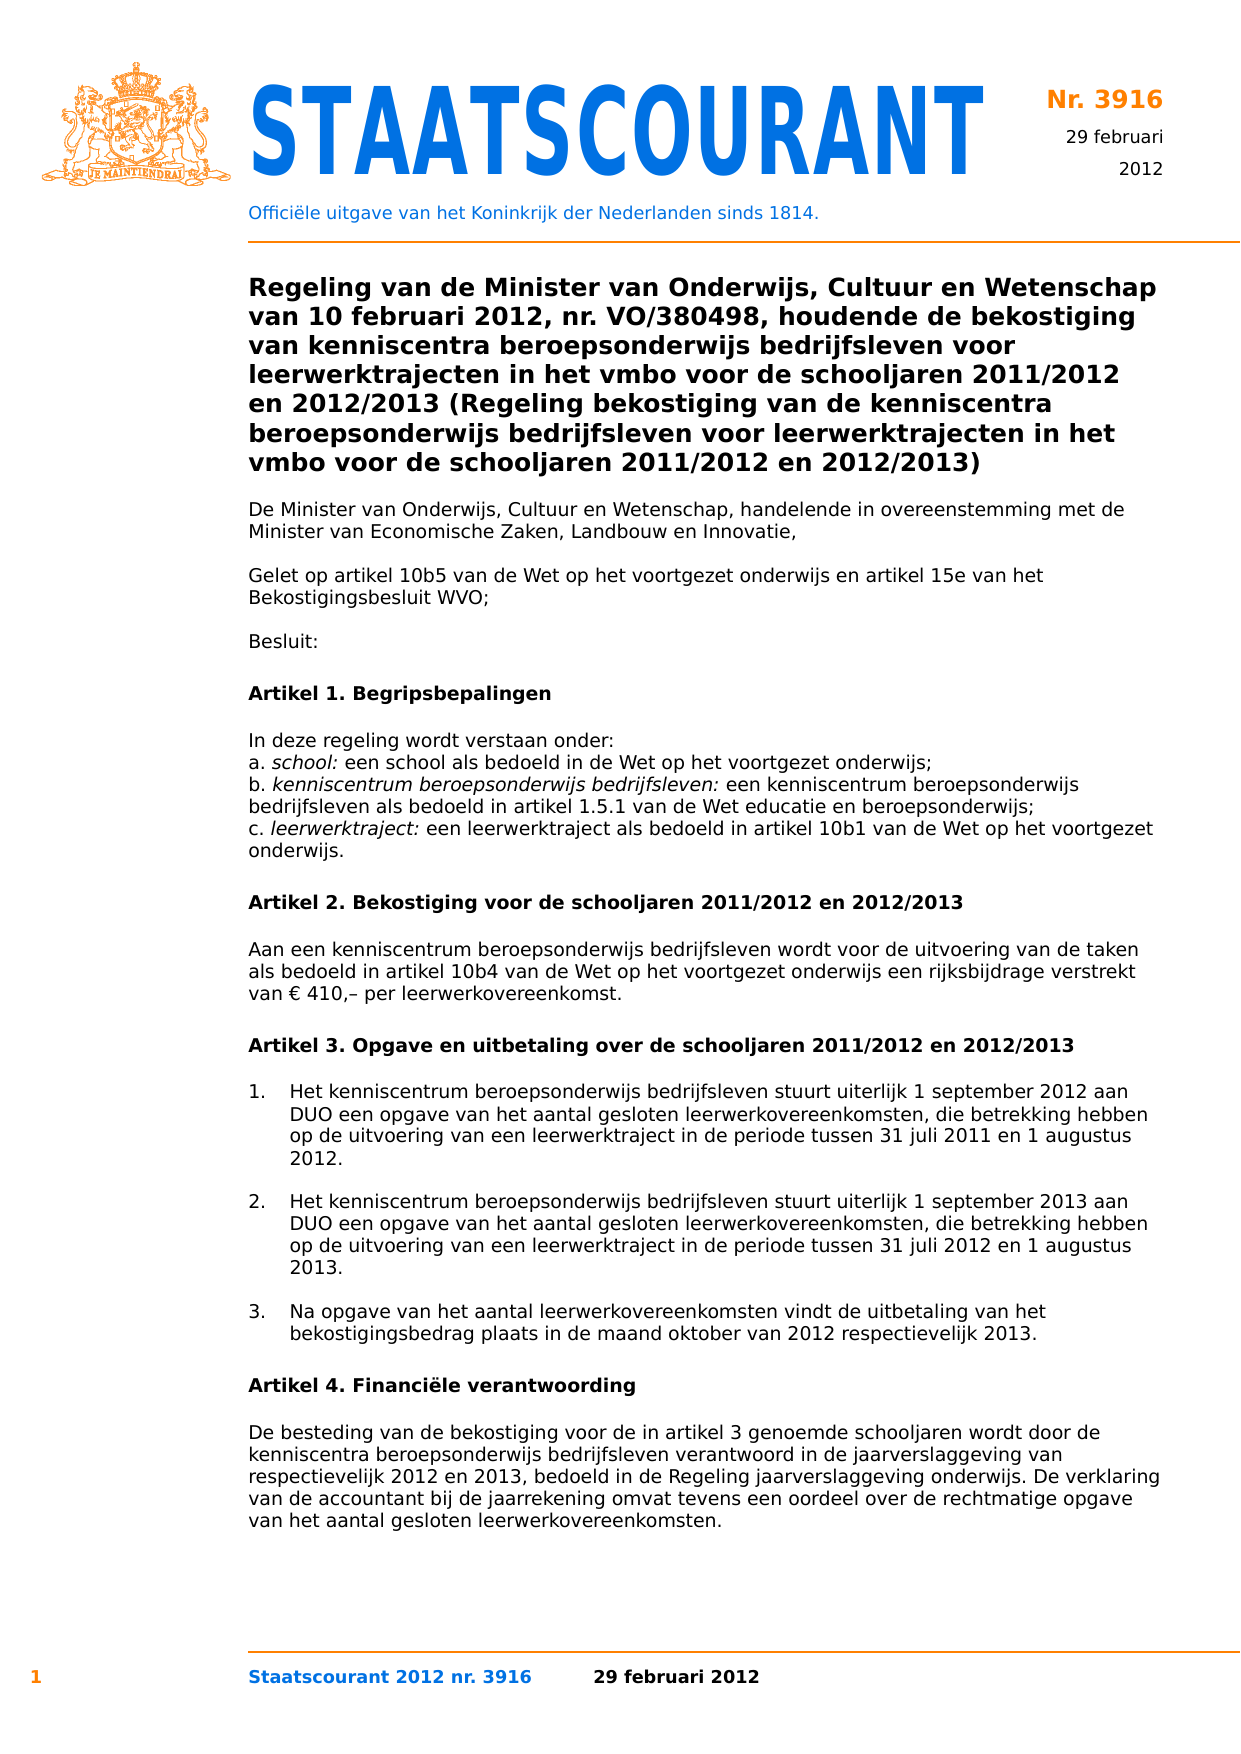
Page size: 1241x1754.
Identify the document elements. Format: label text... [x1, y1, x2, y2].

text b. kenniscentrum beroepsonderwijs bedrijfsleven: een kenniscentrum beroepsonderwijs bedrijfsleven als bedoeld in artikel 1.5.1 van de Wet educatie en beroepsonderwijs; [248, 774, 1163, 818]
text In deze regeling wordt verstaan onder: [248, 730, 1163, 752]
picture [41, 62, 231, 186]
text 1. Het kenniscentrum beroepsonderwijs bedrijfsleven stuurt uiterlijk 1 september 2012 aan DUO een opgave van het aantal gesloten leerwerkovereenkomsten, die betrekking hebben op de uitvoering van een leerwerktraject in de periode tussen 31 juli 2011 en 1 augustus 2012. [248, 1081, 1163, 1169]
text De besteding van de bekostiging voor de in artikel 3 genoemde schooljaren wordt door de kenniscentra beroepsonderwijs bedrijfsleven verantwoord in de jaarverslaggeving van respectievelijk 2012 en 2013, bedoeld in de Regeling jaarverslaggeving onderwijs. De verklaring van de accountant bij de jaarrekening omvat tevens een oordeel over de rechtmatige opgave van het aantal gesloten leerwerkovereenkomsten. [248, 1422, 1163, 1532]
subtitle Regeling van de Minister van Onderwijs, Cultuur en Wetenschap van 10 februari 2012, nr. VO/380498, houdende de bekostiging van kenniscentra beroepsonderwijs bedrijfsleven voor leerwerktrajecten in het vmbo voor de schooljaren 2011/2012 en 2012/2013 (Regeling bekostiging van de kenniscentra beroepsonderwijs bedrijfsleven voor leerwerktrajecten in het vmbo voor de schooljaren 2011/2012 en 2012/2013) [248, 273, 1163, 477]
text a. school: een school als bedoeld in de Wet op het voortgezet onderwijs; [248, 752, 1163, 774]
text Aan een kenniscentrum beroepsonderwijs bedrijfsleven wordt voor de uitvoering van de taken als bedoeld in artikel 10b4 van de Wet op het voortgezet onderwijs een rijksbijdrage verstrekt van € 410,– per leerwerkovereenkomst. [248, 938, 1163, 1004]
subtitle Artikel 3. Opgave en uitbetaling over de schooljaren 2011/2012 en 2012/2013 [248, 1034, 1163, 1056]
table_cell 29 februari [998, 121, 1240, 153]
table_cell 2012 [998, 153, 1240, 203]
table_header Nr. 3916 [998, 62, 1240, 121]
text Gelet op artikel 10b5 van de Wet op het voortgezet onderwijs en artikel 15e van het Bekostigingsbesluit WVO; [248, 565, 1163, 609]
text 2. Het kenniscentrum beroepsonderwijs bedrijfsleven stuurt uiterlijk 1 september 2013 aan DUO een opgave van het aantal gesloten leerwerkovereenkomsten, die betrekking hebben op de uitvoering van een leerwerktraject in de periode tussen 31 juli 2012 en 1 augustus 2013. [248, 1191, 1163, 1279]
table_header STAATSCOURANT [248, 62, 998, 203]
text De Minister van Onderwijs, Cultuur en Wetenschap, handelende in overeenstemming met de Minister van Economische Zaken, Landbouw en Innovatie, [248, 499, 1163, 543]
subtitle Artikel 1. Begripsbepalingen [248, 683, 1163, 705]
table_cell Officiële uitgave van het Koninkrijk der Nederlanden sinds 1814. [248, 203, 1240, 241]
text Besluit: [248, 631, 1163, 653]
text c. leerwerktraject: een leerwerktraject als bedoeld in artikel 10b1 van de Wet op het voortgezet onderwijs. [248, 818, 1163, 862]
table_header [25, 62, 248, 241]
subtitle Artikel 2. Bekostiging voor de schooljaren 2011/2012 en 2012/2013 [248, 892, 1163, 913]
text 3. Na opgave van het aantal leerwerkovereenkomsten vindt de uitbetaling van het bekostigingsbedrag plaats in de maand oktober van 2012 respectievelijk 2013. [248, 1301, 1163, 1345]
subtitle Artikel 4. Financiële verantwoording [248, 1375, 1163, 1397]
